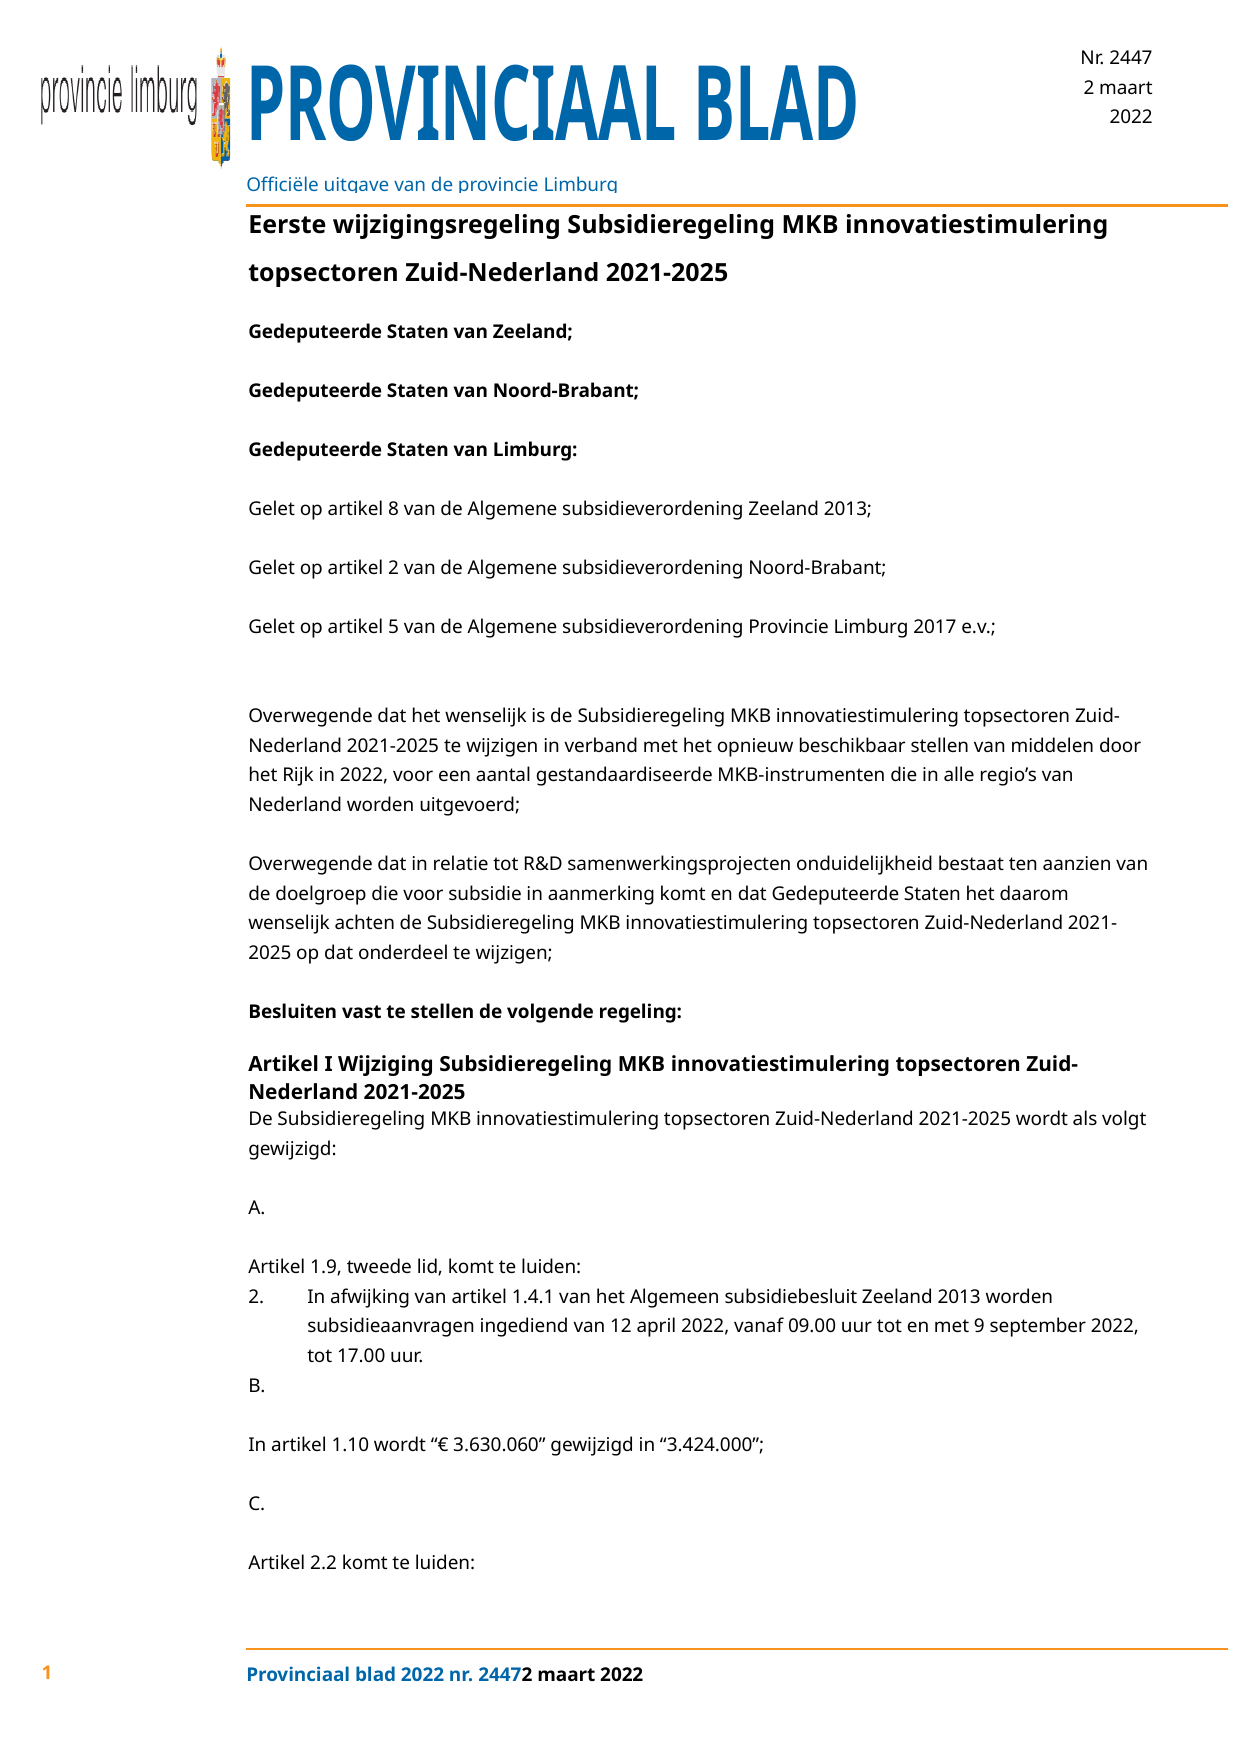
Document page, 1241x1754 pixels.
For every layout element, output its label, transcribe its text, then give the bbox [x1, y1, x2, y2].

text Overwegende dat het wenselijk is de Subsidieregeling MKB innovatiestimulering topsectoren Zuid-Nederland 2021-2025 te wijzigen in verband met het opnieuw beschikbaar stellen van middelen door het Rijk in 2022, voor een aantal gestandaardiseerde MKB-instrumenten die in alle regio’s van Nederland worden uitgevoerd; [248, 702, 1152, 817]
text Artikel 2.2 komt te luiden: [248, 1549, 1152, 1575]
text Gedeputeerde Staten van Zeeland; [248, 318, 1152, 344]
text In artikel 1.10 wordt “€ 3.630.060” gewijzigd in “3.424.000”; [248, 1431, 1152, 1457]
text Gedeputeerde Staten van Noord-Brabant; [248, 377, 1152, 403]
text Gelet op artikel 8 van de Algemene subsidieverordening Zeeland 2013; [248, 495, 1152, 521]
text Eerste wijzigingsregeling Subsidieregeling MKB innovatiestimulering topsectoren Zuid-Nederland 2021-2025 [248, 207, 1152, 288]
text Artikel 1.9, tweede lid, komt te luiden: [248, 1253, 1152, 1279]
text Besluiten vast te stellen de volgende regeling: [248, 998, 1152, 1024]
text Gelet op artikel 2 van de Algemene subsidieverordening Noord-Brabant; [248, 554, 1152, 580]
text Gelet op artikel 5 van de Algemene subsidieverordening Provincie Limburg 2017 e.v.; [248, 614, 1152, 639]
text A. [248, 1194, 1152, 1220]
text De Subsidieregeling MKB innovatiestimulering topsectoren Zuid-Nederland 2021-2025 wordt als volgt gewijzigd: [248, 1106, 1152, 1161]
text Artikel I Wijziging Subsidieregeling MKB innovatiestimulering topsectoren Zuid-Nederland 2021-2025 [248, 1049, 1152, 1106]
text B. [248, 1372, 1152, 1398]
picture [41, 47, 231, 172]
text C. [248, 1490, 1152, 1516]
list In afwijking van artikel 1.4.1 van het Algemeen subsidiebesluit Zeeland 2013 worden subsidieaanvragen ingediend van 12 april 2022, vanaf 09.00 uur tot en met 9 september 2022, tot 17.00 uur. [248, 1283, 1152, 1368]
text Overwegende dat in relatie tot R&D samenwerkingsprojecten onduidelijkheid bestaat ten aanzien van de doelgroep die voor subsidie in aanmerking komt en dat Gedeputeerde Staten het daarom wenselijk achten de Subsidieregeling MKB innovatiestimulering topsectoren Zuid-Nederland 2021-2025 op dat onderdeel te wijzigen; [248, 850, 1152, 965]
text Gedeputeerde Staten van Limburg: [248, 436, 1152, 462]
